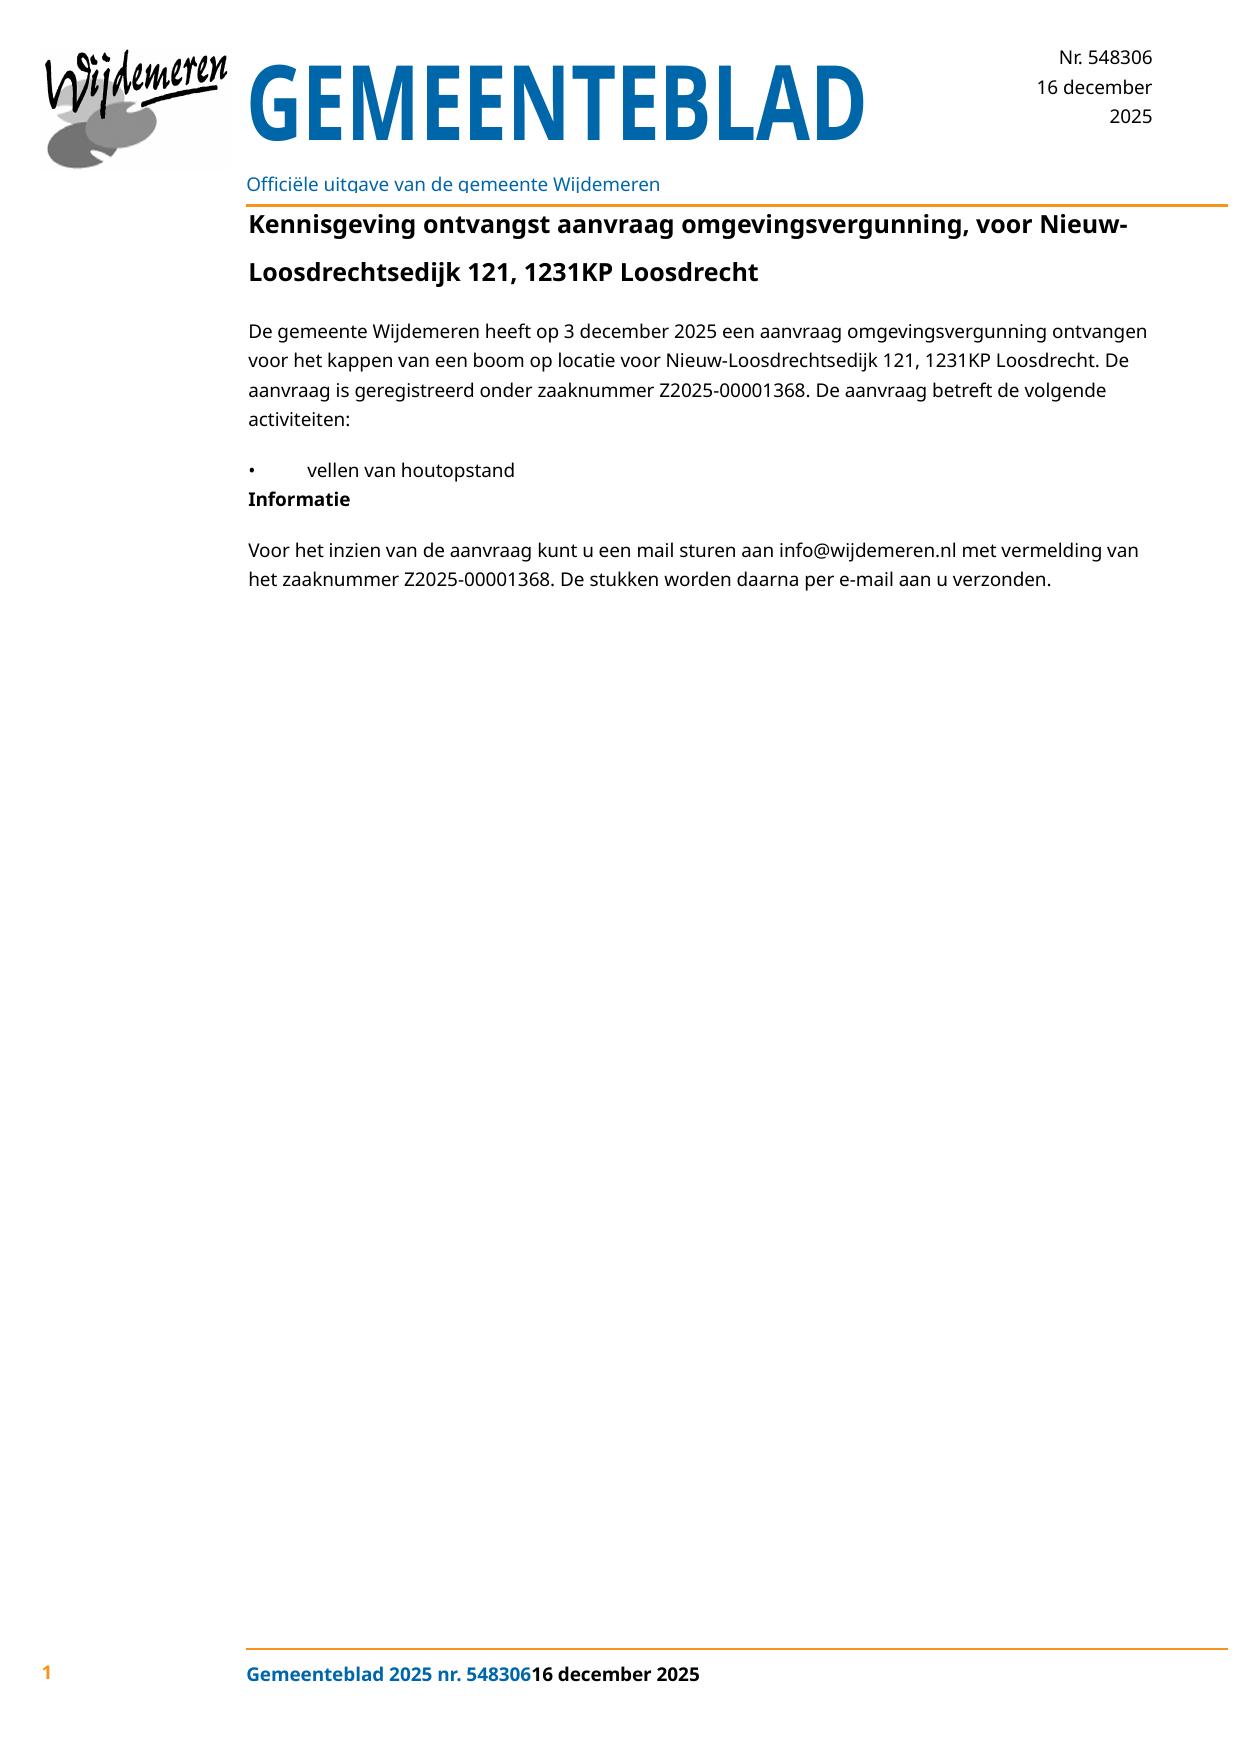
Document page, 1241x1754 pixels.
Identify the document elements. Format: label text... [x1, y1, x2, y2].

text Kennisgeving ontvangst aanvraag omgevingsvergunning, voor Nieuw-Loosdrechtsedijk 121, 1231KP Loosdrecht [248, 207, 1152, 288]
list vellen van houtopstand [248, 457, 1152, 483]
text Voor het inzien van de aanvraag kunt u een mail sturen aan info@wijdemeren.nl met vermelding van het zaaknummer Z2025-00001368. De stukken worden daarna per e-mail aan u verzonden. [248, 537, 1152, 592]
text De gemeente Wijdemeren heeft op 3 december 2025 een aanvraag omgevingsvergunning ontvangen voor het kappen van een boom op locatie voor Nieuw-Loosdrechtsedijk 121, 1231KP Loosdrecht. De aanvraag is geregistreerd onder zaaknummer Z2025-00001368. De aanvraag betreft de volgende activiteiten: [248, 318, 1152, 432]
text Informatie [248, 487, 1152, 512]
picture [41, 47, 231, 172]
